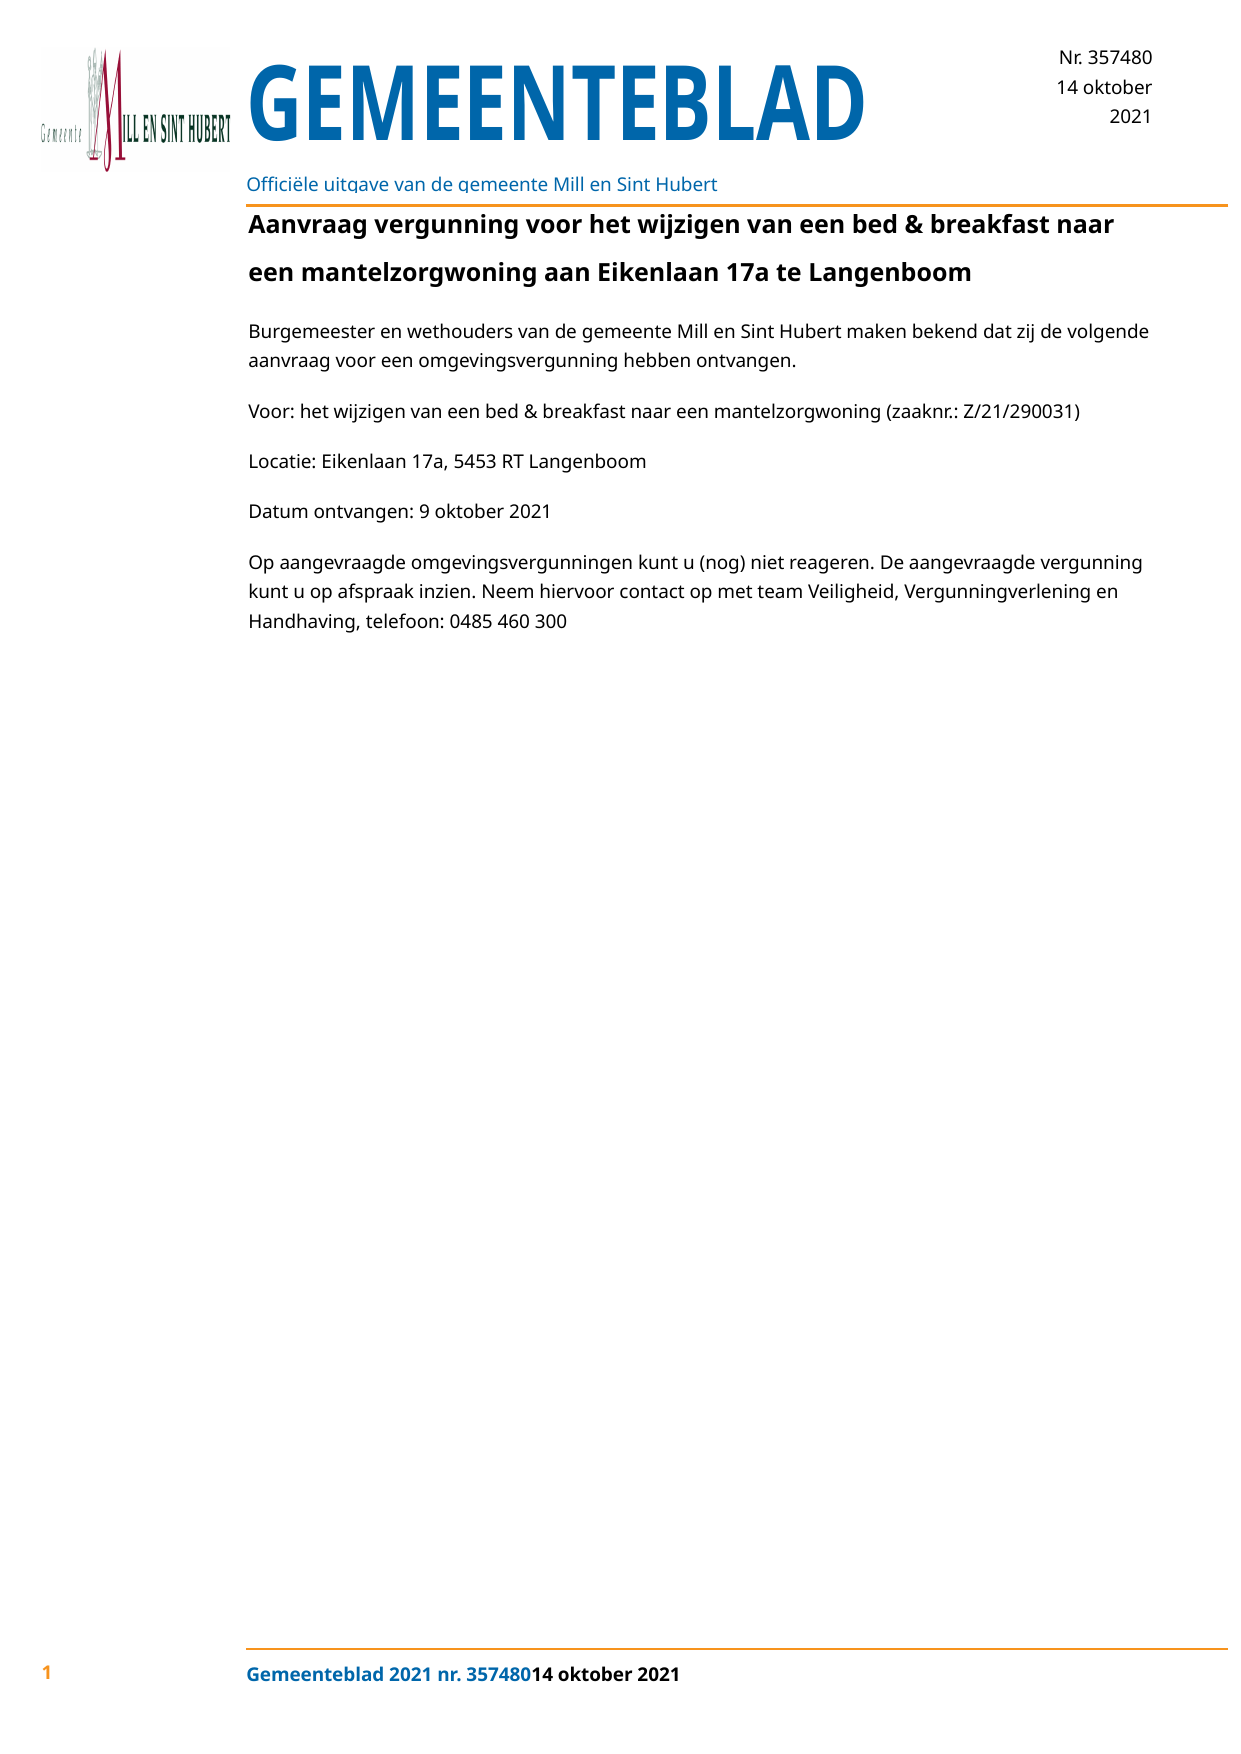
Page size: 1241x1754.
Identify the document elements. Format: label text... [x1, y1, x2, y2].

text Burgemeester en wethouders van de gemeente Mill en Sint Hubert maken bekend dat zij de volgende aanvraag voor een omgevingsvergunning hebben ontvangen. [248, 318, 1152, 373]
picture [41, 47, 231, 172]
text Datum ontvangen: 9 oktober 2021 [248, 499, 1152, 524]
text Voor: het wijzigen van een bed & breakfast naar een mantelzorgwoning (zaaknr.: Z/21/290031) [248, 398, 1152, 424]
text Op aangevraagde omgevingsvergunningen kunt u (nog) niet reageren. De aangevraagde vergunning kunt u op afspraak inzien. Neem hiervoor contact op met team Veiligheid, Vergunningverlening en Handhaving, telefoon: 0485 460 300 [248, 549, 1152, 634]
text Aanvraag vergunning voor het wijzigen van een bed & breakfast naar een mantelzorgwoning aan Eikenlaan 17a te Langenboom [248, 207, 1152, 288]
text Locatie: Eikenlaan 17a, 5453 RT Langenboom [248, 448, 1152, 474]
